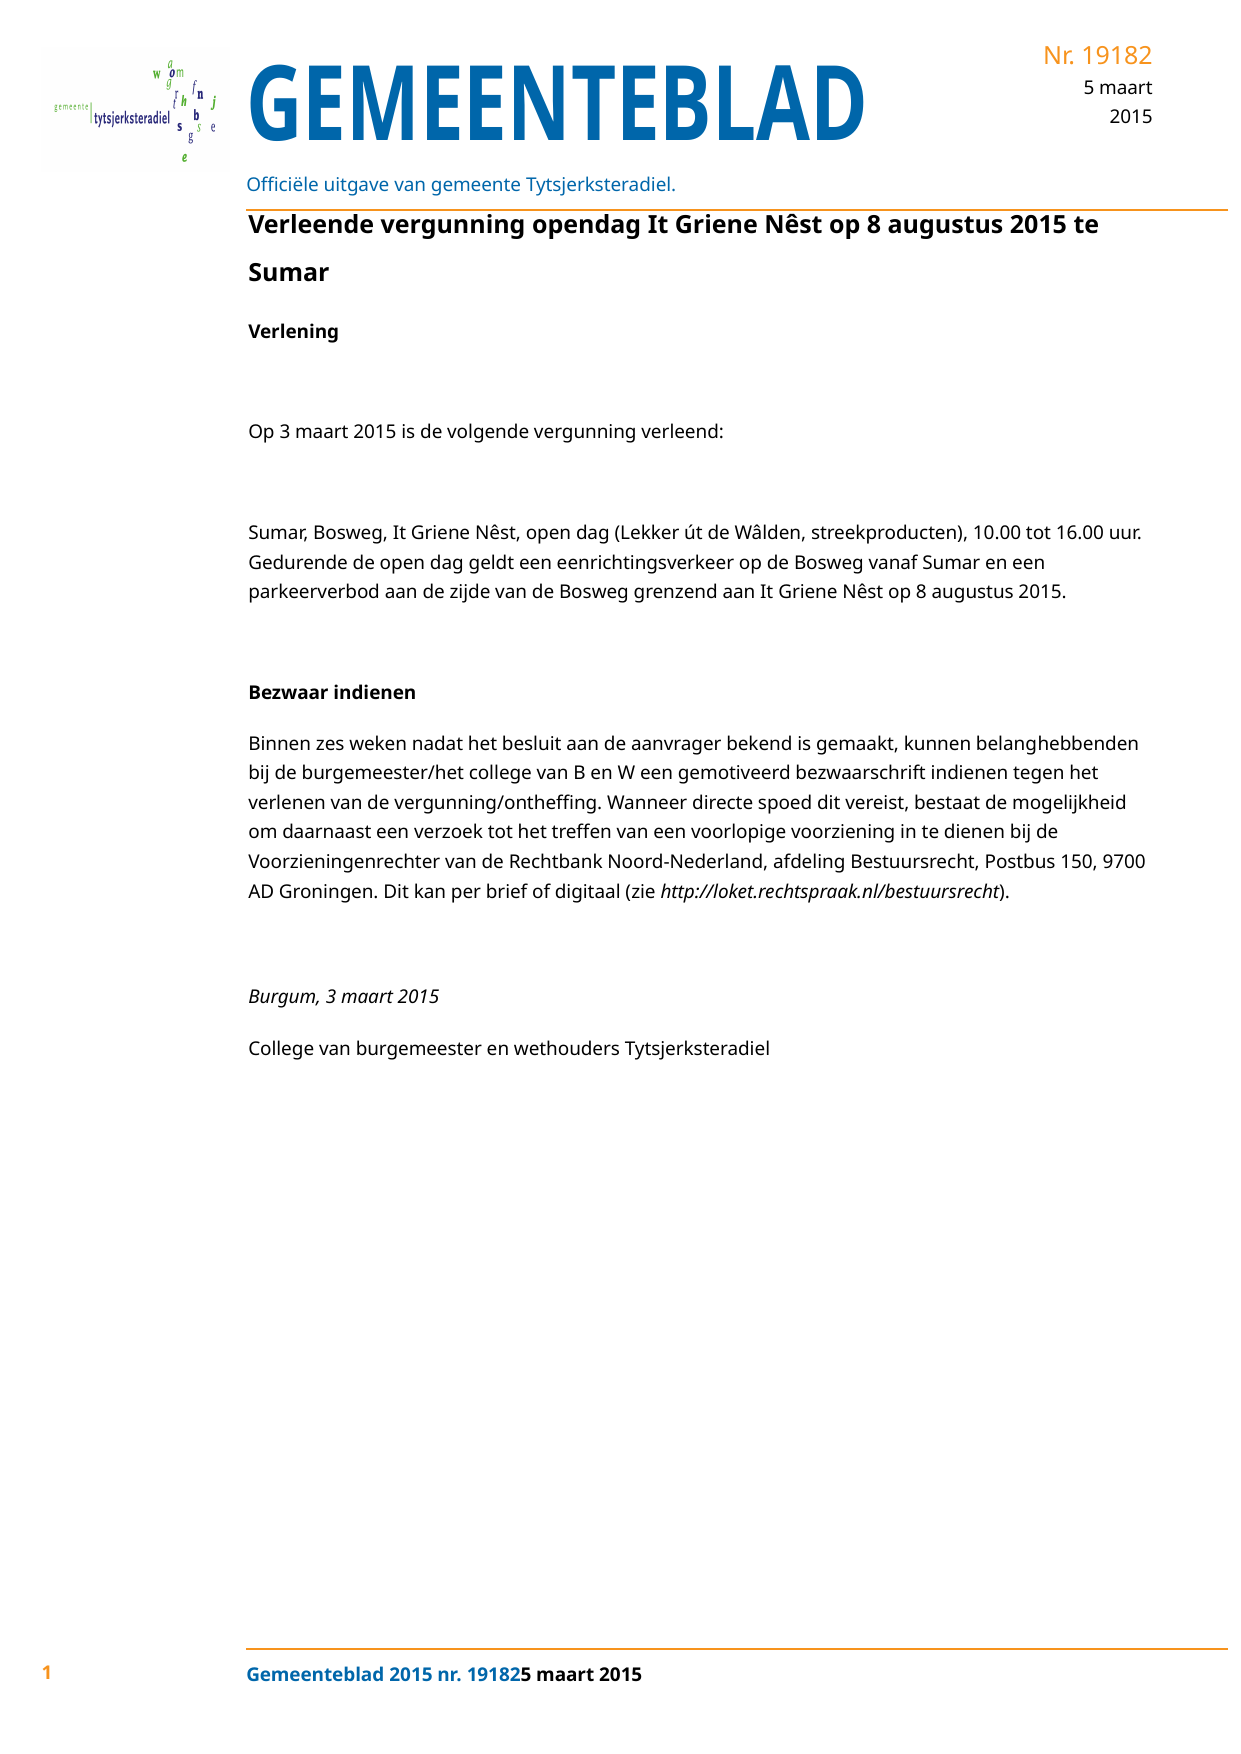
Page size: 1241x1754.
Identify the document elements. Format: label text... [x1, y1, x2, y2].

text Sumar, Bosweg, It Griene Nêst, open dag (Lekker út de Wâlden, streekproducten), 10.00 tot 16.00 uur. Gedurende de open dag geldt een eenrichtingsverkeer op de Bosweg vanaf Sumar en een parkeerverbod aan de zijde van de Bosweg grenzend aan It Griene Nêst op 8 augustus 2015. [248, 519, 1152, 604]
picture [41, 47, 231, 172]
text Verleende vergunning opendag It Griene Nêst op 8 augustus 2015 te Sumar [248, 211, 1152, 288]
text Binnen zes weken nadat het besluit aan de aanvrager bekend is gemaakt, kunnen belang­hebbenden bij de burgemeester/het college van B en W een gemotiveerd bezwaarschrift indienen tegen het verlenen van de ver­gunning/ontheffing. Wanneer directe spoed dit vereist, bestaat de mogelijkheid om daarnaast een verzoek tot het treffen van een voorlopige voorziening in te dienen bij de Voorzieningenrechter van de Rechtbank Noord-Nederland, afdeling Bestuursrecht, Postbus 150, 9700 AD Groningen. Dit kan per brief of digitaal (zie http://loket.rechtspraak.nl/bestuursrecht). [248, 730, 1152, 904]
text Bezwaar indienen [248, 679, 1152, 705]
text College van burgemeester en wethouders Tytsjerksteradiel [248, 1035, 1152, 1061]
text Op 3 maart 2015 is de volgende vergunning ver­leend: [248, 419, 1152, 444]
text Burgum, 3 maart 2015 [248, 984, 1152, 1009]
text Verlening [248, 318, 1152, 344]
